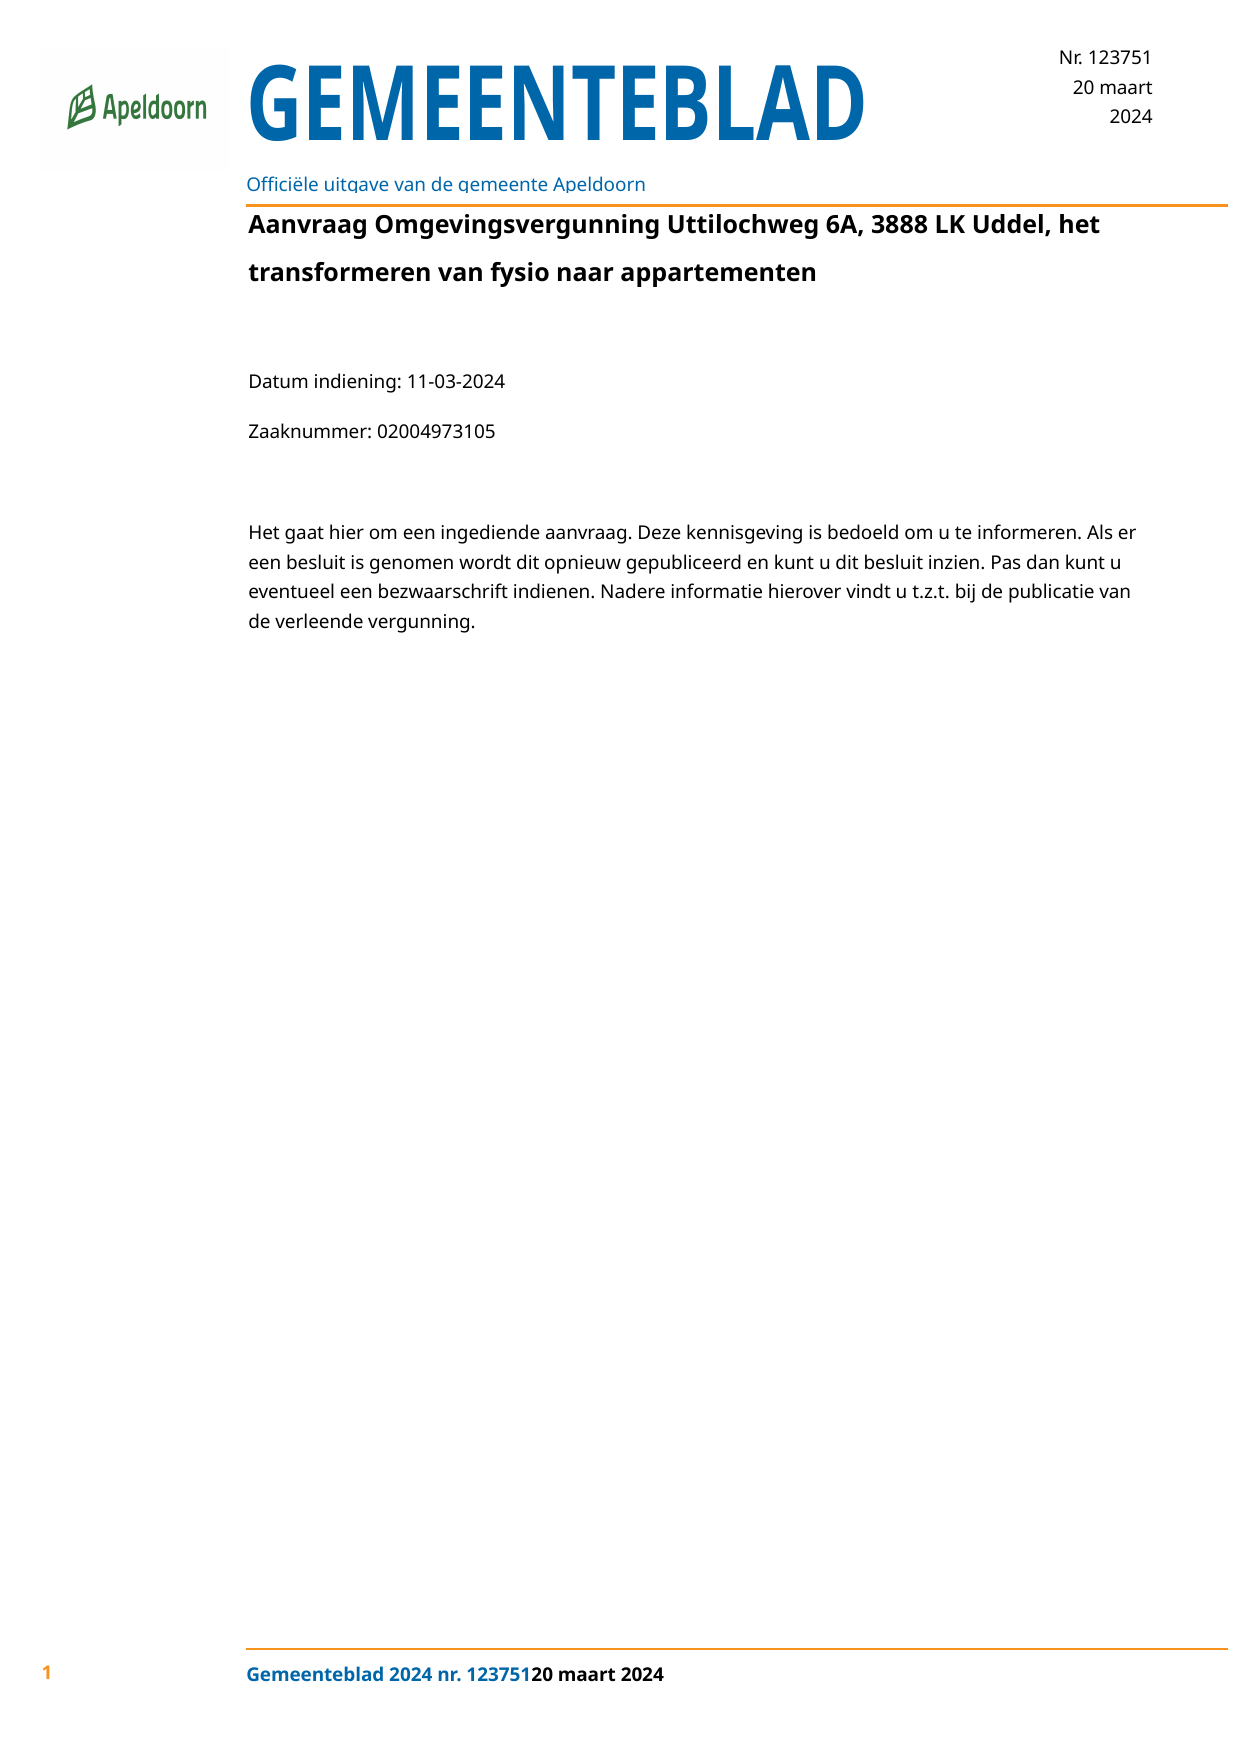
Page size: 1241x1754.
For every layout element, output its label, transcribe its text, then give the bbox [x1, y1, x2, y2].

text Aanvraag Omgevingsvergunning Uttilochweg 6A, 3888 LK Uddel, het transformeren van fysio naar appartementen [248, 207, 1152, 288]
text Datum indiening: 11-03-2024 [248, 368, 1152, 394]
picture [41, 47, 231, 172]
text Zaaknummer: 02004973105 [248, 419, 1152, 444]
text Het gaat hier om een ingediende aanvraag. Deze kennisgeving is bedoeld om u te informeren. Als er een besluit is genomen wordt dit opnieuw gepubliceerd en kunt u dit besluit inzien. Pas dan kunt u eventueel een bezwaarschrift indienen. Nadere informatie hierover vindt u t.z.t. bij de publicatie van de verleende vergunning. [248, 519, 1152, 634]
